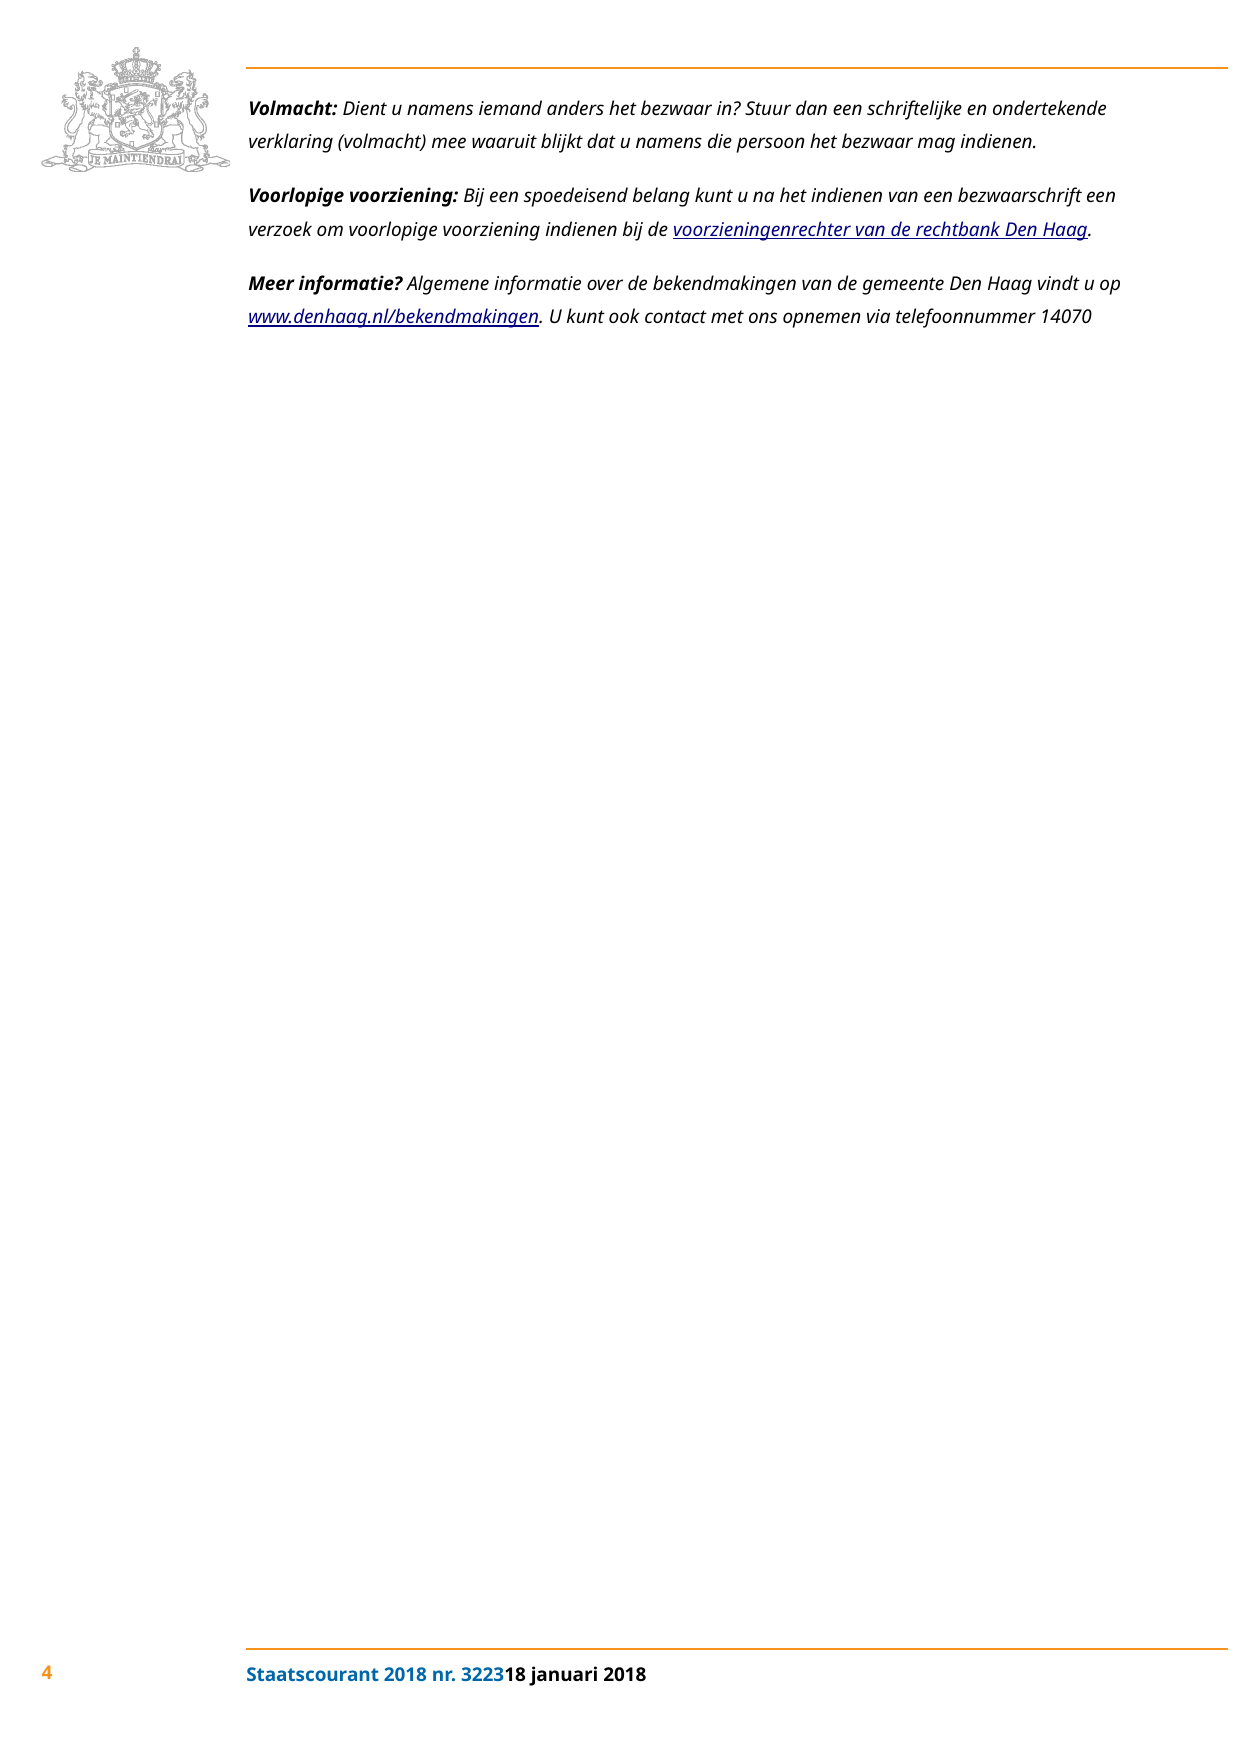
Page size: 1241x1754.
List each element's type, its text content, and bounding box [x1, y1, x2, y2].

text Meer informatie? Algemene informatie over de bekendmakingen van de gemeente Den Haag vindt u op www.denhaag.nl/bekendmakingen. U kunt ook contact met ons opnemen via telefoonnummer 14070 [248, 270, 1152, 329]
text Volmacht: Dient u namens iemand anders het bezwaar in? Stuur dan een schriftelijke en ondertekende verklaring (volmacht) mee waaruit blijkt dat u namens die persoon het bezwaar mag indienen. [248, 95, 1152, 154]
picture [41, 47, 231, 172]
text Voorlopige voorziening: Bij een spoedeisend belang kunt u na het indienen van een bezwaarschrift een verzoek om voorlopige voorziening indienen bij de voorzieningenrechter van de rechtbank Den Haag. [248, 182, 1152, 241]
